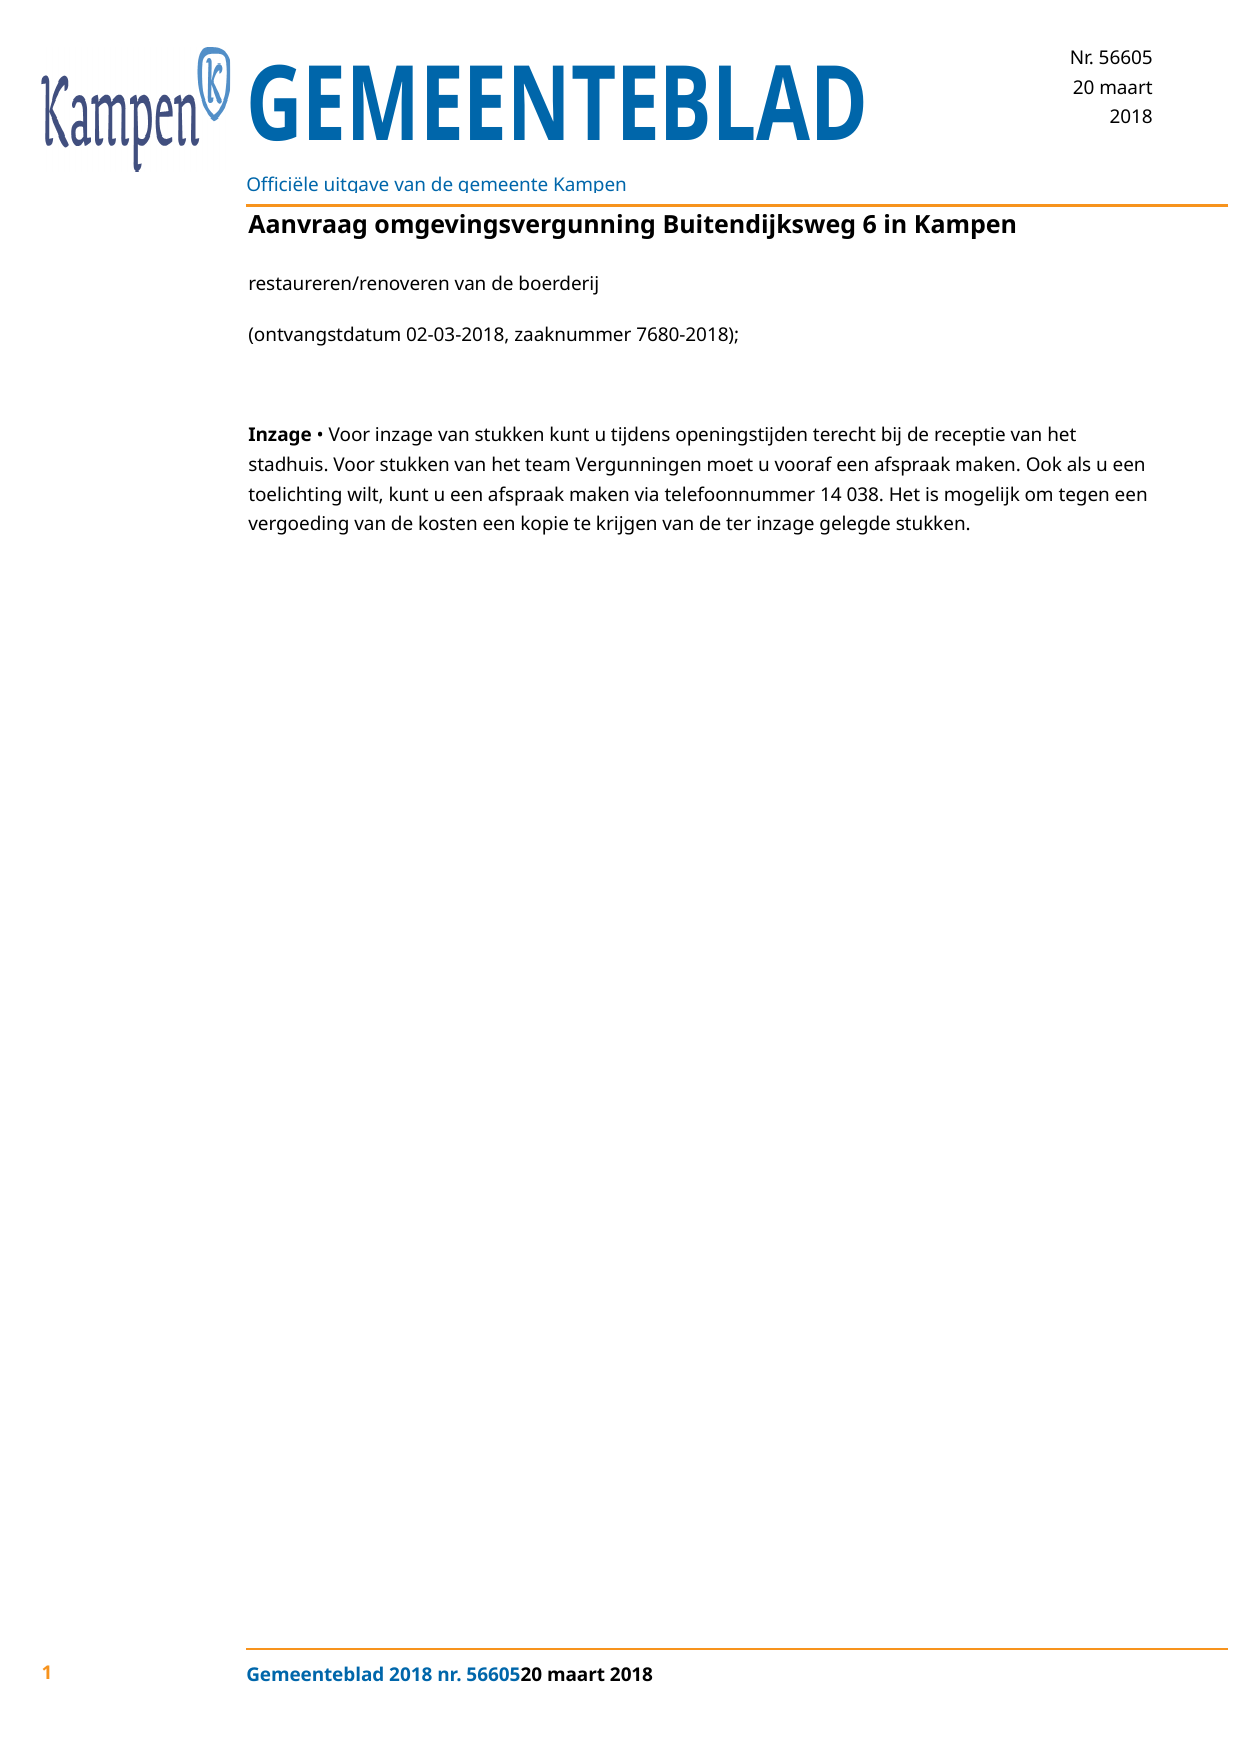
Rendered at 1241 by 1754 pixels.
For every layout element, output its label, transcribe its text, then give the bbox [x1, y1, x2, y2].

text Aanvraag omgevingsvergunning Buitendijksweg 6 in Kampen [248, 207, 1152, 241]
text (ontvangstdatum 02-03-2018, zaaknummer 7680-2018); [248, 321, 1152, 346]
picture [41, 47, 231, 172]
text Inzage • Voor inzage van stukken kunt u tijdens openingstijden terecht bij de receptie van het stadhuis. Voor stukken van het team Vergunningen moet u vooraf een afspraak maken. Ook als u een toelichting wilt, kunt u een afspraak maken via telefoonnummer 14 038. Het is mogelijk om tegen een vergoeding van de kosten een kopie te krijgen van de ter inzage gelegde stukken. [248, 422, 1152, 536]
text restaureren/renoveren van de boerderij [248, 270, 1152, 296]
